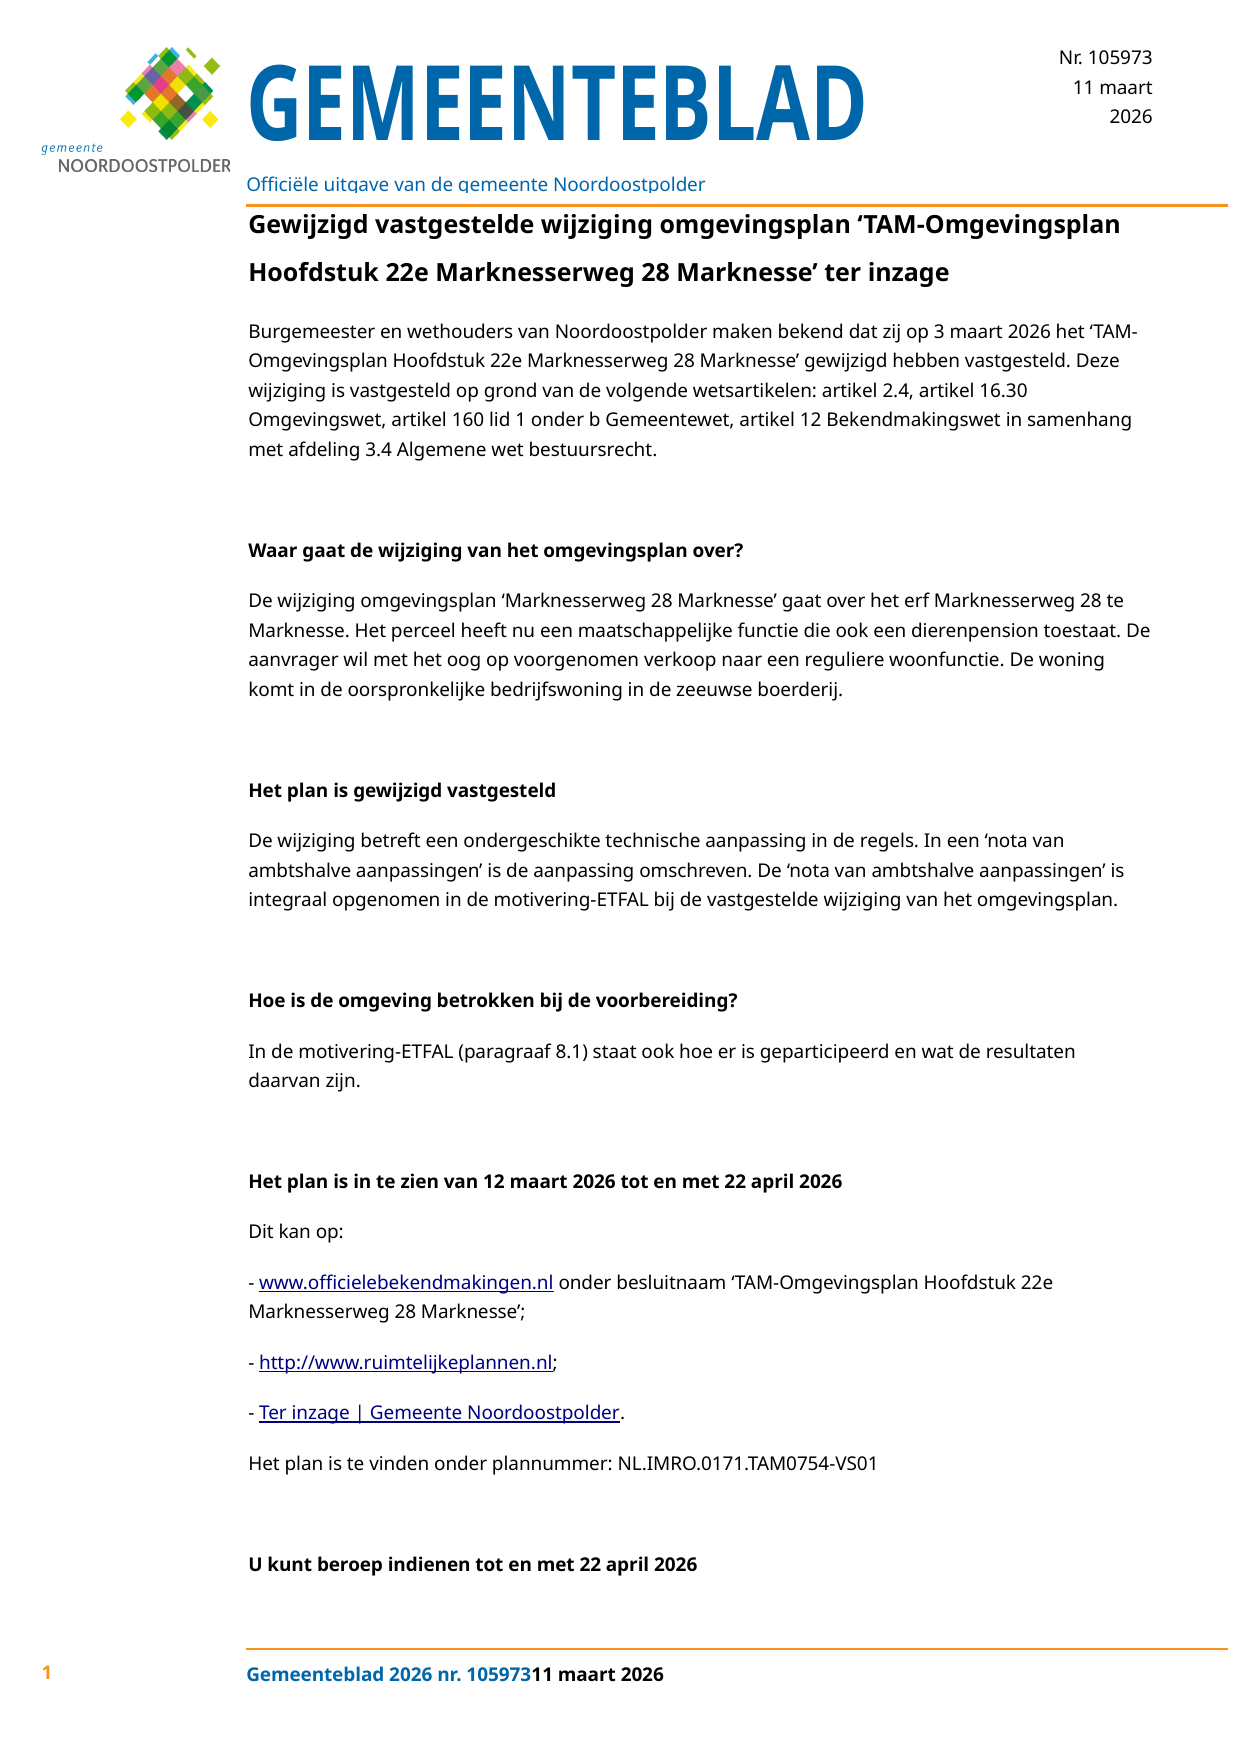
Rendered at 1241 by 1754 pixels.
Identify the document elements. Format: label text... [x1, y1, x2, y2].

text In de motivering-ETFAL (paragraaf 8.1) staat ook hoe er is geparticipeerd en wat de resultaten daarvan zijn. [248, 1038, 1152, 1093]
text Het plan is in te zien van 12 maart 2026 tot en met 22 april 2026 [248, 1168, 1152, 1194]
text Waar gaat de wijziging van het omgevingsplan over? [248, 537, 1152, 563]
text Dit kan op: [248, 1219, 1152, 1244]
text Hoe is de omgeving betrokken bij de voorbereiding? [248, 987, 1152, 1013]
text - http://www.ruimtelijkeplannen.nl; [248, 1349, 1152, 1375]
text De wijziging omgevingsplan ‘Marknesserweg 28 Marknesse’ gaat over het erf Marknesserweg 28 te Marknesse. Het perceel heeft nu een maatschappelijke functie die ook een dierenpension toestaat. De aanvrager wil met het oog op voorgenomen verkoop naar een reguliere woonfunctie. De woning komt in de oorspronkelijke bedrijfswoning in de zeeuwse boerderij. [248, 587, 1152, 702]
text Het plan is gewijzigd vastgesteld [248, 777, 1152, 803]
text - www.officielebekendmakingen.nl onder besluitnaam ‘TAM-Omgevingsplan Hoofdstuk 22e Marknesserweg 28 Marknesse’; [248, 1269, 1152, 1324]
picture [41, 47, 231, 172]
text Het plan is te vinden onder plannummer: NL.IMRO.0171.TAM0754-VS01 [248, 1450, 1152, 1476]
text - Ter inzage | Gemeente Noordoostpolder. [248, 1399, 1152, 1425]
text De wijziging betreft een ondergeschikte technische aanpassing in de regels. In een ‘nota van ambtshalve aanpassingen’ is de aanpassing omschreven. De ‘nota van ambtshalve aanpassingen’ is integraal opgenomen in de motivering-ETFAL bij de vastgestelde wijziging van het omgevingsplan. [248, 827, 1152, 912]
text U kunt beroep indienen tot en met 22 april 2026 [248, 1551, 1152, 1577]
text Gewijzigd vastgestelde wijziging omgevingsplan ‘TAM-Omgevingsplan Hoofdstuk 22e Marknesserweg 28 Marknesse’ ter inzage [248, 207, 1152, 288]
text Burgemeester en wethouders van Noordoostpolder maken bekend dat zij op 3 maart 2026 het ‘TAM-Omgevingsplan Hoofdstuk 22e Marknesserweg 28 Marknesse’ gewijzigd hebben vastgesteld. Deze wijziging is vastgesteld op grond van de volgende wetsartikelen: artikel 2.4, artikel 16.30 Omgevingswet, artikel 160 lid 1 onder b Gemeentewet, artikel 12 Bekendmakingswet in samenhang met afdeling 3.4 Algemene wet bestuursrecht. [248, 318, 1152, 462]
